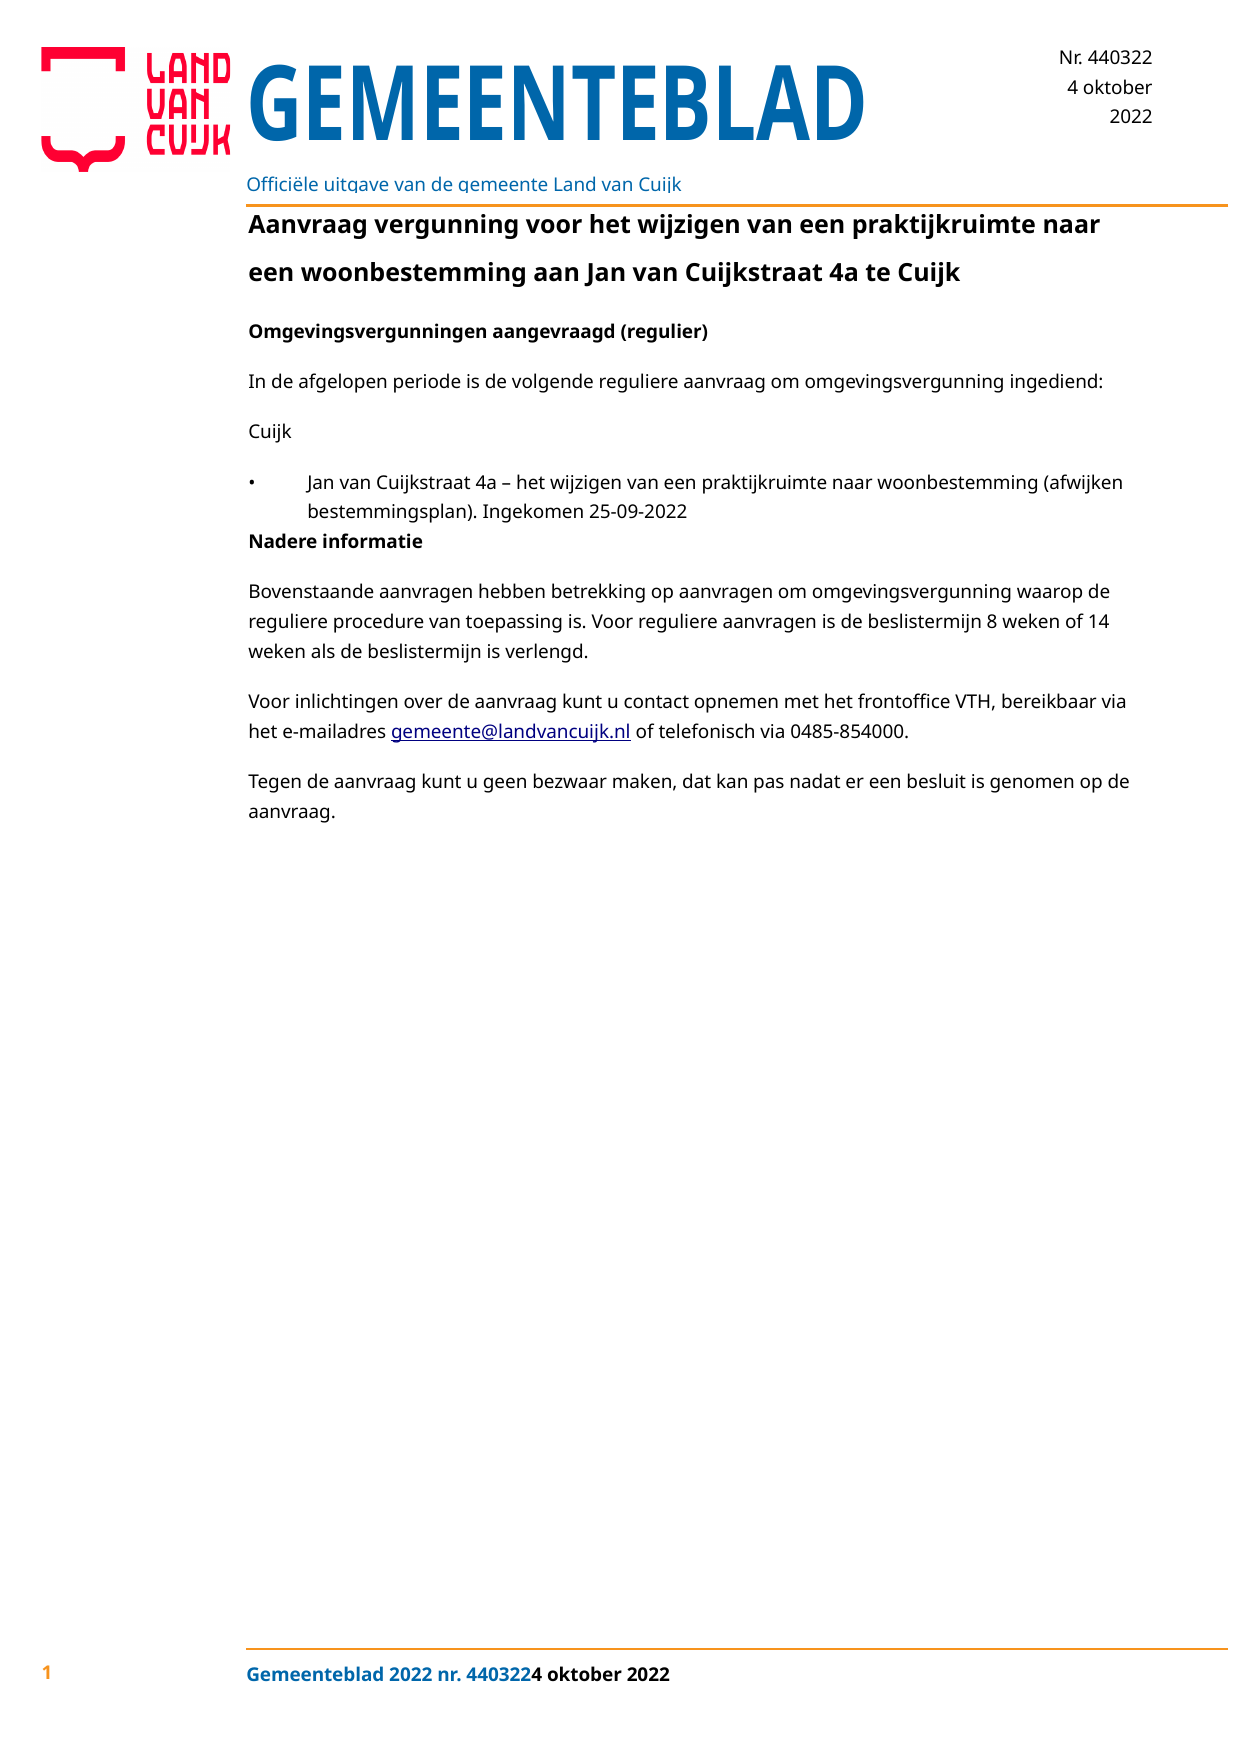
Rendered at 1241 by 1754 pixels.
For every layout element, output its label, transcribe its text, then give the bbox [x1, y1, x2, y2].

text In de afgelopen periode is de volgende reguliere aanvraag om omgevingsvergunning ingediend: [248, 368, 1152, 394]
text Omgevingsvergunningen aangevraagd (regulier) [248, 318, 1152, 344]
text Tegen de aanvraag kunt u geen bezwaar maken, dat kan pas nadat er een besluit is genomen op de aanvraag. [248, 768, 1152, 824]
text Nadere informatie [248, 528, 1152, 554]
text Aanvraag vergunning voor het wijzigen van een praktijkruimte naar een woonbestemming aan Jan van Cuijkstraat 4a te Cuijk [248, 207, 1152, 288]
text Cuijk [248, 419, 1152, 444]
text Voor inlichtingen over de aanvraag kunt u contact opnemen met het frontoffice VTH, bereikbaar via het e-mailadres gemeente@landvancuijk.nl of telefonisch via 0485-854000. [248, 688, 1152, 744]
list Jan van Cuijkstraat 4a – het wijzigen van een praktijkruimte naar woonbestemming (afwijken bestemmingsplan). Ingekomen 25-09-2022 [248, 469, 1152, 524]
text Bovenstaande aanvragen hebben betrekking op aanvragen om omgevingsvergunning waarop de reguliere procedure van toepassing is. Voor reguliere aanvragen is de beslistermijn 8 weken of 14 weken als de beslistermijn is verlengd. [248, 579, 1152, 664]
picture [41, 47, 231, 172]
